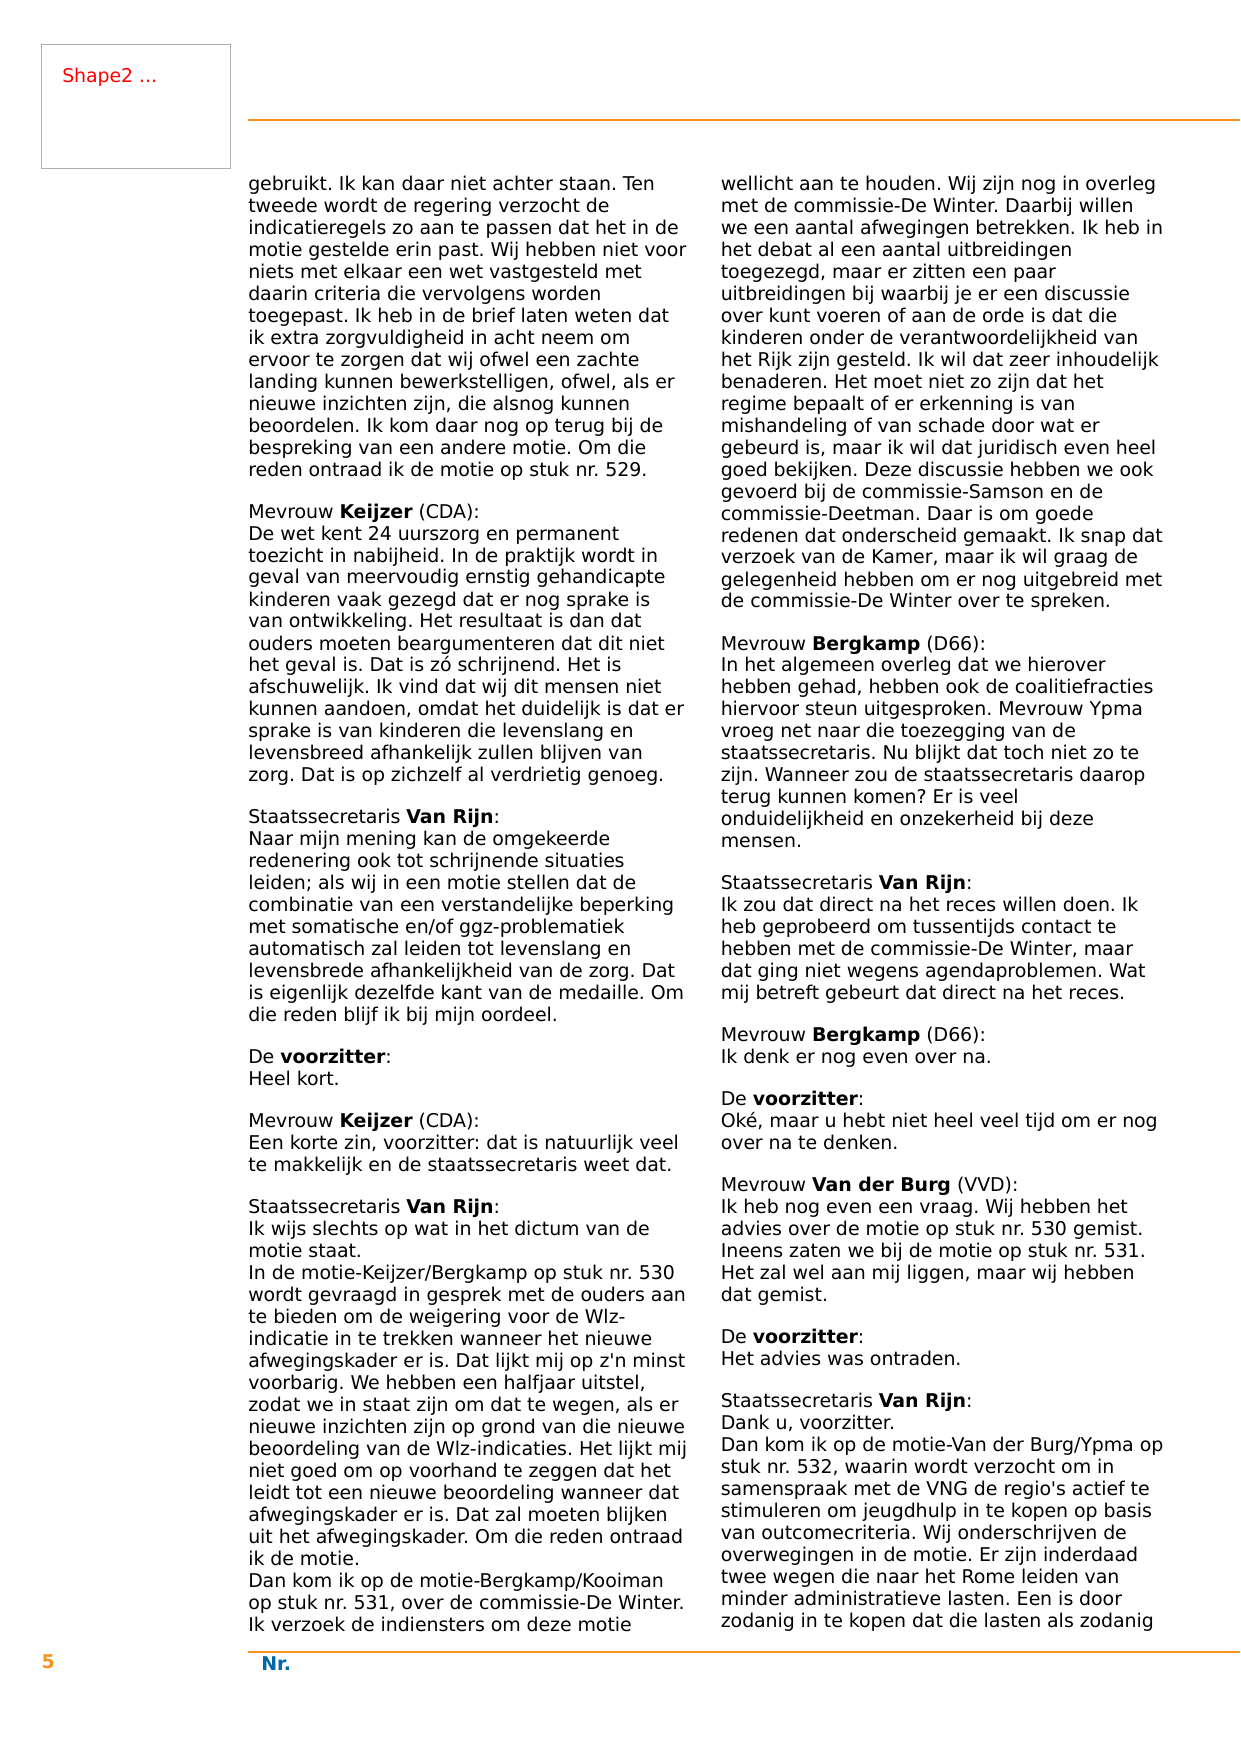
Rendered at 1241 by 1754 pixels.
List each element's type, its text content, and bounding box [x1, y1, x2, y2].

text Dan kom ik op de motie-Bergkamp/Kooiman op stuk nr. 531, over de commissie-De Winter. Ik verzoek de indiensters om deze motie [248, 1569, 691, 1636]
text Oké, maar u hebt niet heel veel tijd om er nog over na te denken. [721, 1110, 1163, 1154]
text Mevrouw Keijzer (CDA): [248, 501, 691, 522]
text Ik heb nog even een vraag. Wij hebben het advies over de motie op stuk nr. 530 gemist. Ineens zaten we bij de motie op stuk nr. 531. Het zal wel aan mij liggen, maar wij hebben dat gemist. [721, 1196, 1163, 1306]
text Ik zou dat direct na het reces willen doen. Ik heb geprobeerd om tussentijds contact te hebben met de commissie-De Winter, maar dat ging niet wegens agendaproblemen. Wat mij betreft gebeurt dat direct na het reces. [721, 894, 1163, 1004]
text Ik wijs slechts op wat in het dictum van de motie staat. [248, 1218, 691, 1262]
text Staatssecretaris Van Rijn: [721, 1390, 1163, 1412]
text Staatssecretaris Van Rijn: [721, 872, 1163, 894]
text In het algemeen overleg dat we hierover hebben gehad, hebben ook de coalitiefracties hiervoor steun uitgesproken. Mevrouw Ypma vroeg net naar die toezegging van de staatssecretaris. Nu blijkt dat toch niet zo te zijn. Wanneer zou de staatssecretaris daarop terug kunnen komen? Er is veel onduidelijkheid en onzekerheid bij deze mensen. [721, 654, 1163, 852]
text In de motie-Keijzer/Bergkamp op stuk nr. 530 wordt gevraagd in gesprek met de ouders aan te bieden om de weigering voor de Wlz-indicatie in te trekken wanneer het nieuwe afwegingskader er is. Dat lijkt mij op z'n minst voorbarig. We hebben een halfjaar uitstel, zodat we in staat zijn om dat te wegen, als er nieuwe inzichten zijn op grond van die nieuwe beoordeling van de Wlz-indicaties. Het lijkt mij niet goed om op voorhand te zeggen dat het leidt tot een nieuwe beoordeling wanneer dat afwegingskader er is. Dat zal moeten blijken uit het afwegingskader. Om die reden ontraad ik de motie. [248, 1262, 691, 1569]
text wellicht aan te houden. Wij zijn nog in overleg met de commissie-De Winter. Daarbij willen we een aantal afwegingen betrekken. Ik heb in het debat al een aantal uitbreidingen toegezegd, maar er zitten een paar uitbreidingen bij waarbij je er een discussie over kunt voeren of aan de orde is dat die kinderen onder de verantwoordelijkheid van het Rijk zijn gesteld. Ik wil dat zeer inhoudelijk benaderen. Het moet niet zo zijn dat het regime bepaalt of er erkenning is van mishandeling of van schade door wat er gebeurd is, maar ik wil dat juridisch even heel goed bekijken. Deze discussie hebben we ook gevoerd bij de commissie-Samson en de commissie-Deetman. Daar is om goede redenen dat onderscheid gemaakt. Ik snap dat verzoek van de Kamer, maar ik wil graag de gelegenheid hebben om er nog uitgebreid met de commissie-De Winter over te spreken. [721, 173, 1163, 612]
text Het advies was ontraden. [721, 1348, 1163, 1370]
text Mevrouw Van der Burg (VVD): [721, 1174, 1163, 1196]
text Heel kort. [248, 1068, 691, 1090]
text De voorzitter: [721, 1088, 1163, 1110]
text Ik denk er nog even over na. [721, 1046, 1163, 1068]
text Een korte zin, voorzitter: dat is natuurlijk veel te makkelijk en de staatssecretaris weet dat. [248, 1132, 691, 1176]
text De wet kent 24 uurszorg en permanent toezicht in nabijheid. In de praktijk wordt in geval van meervoudig ernstig gehandicapte kinderen vaak gezegd dat er nog sprake is van ontwikkeling. Het resultaat is dan dat ouders moeten beargumenteren dat dit niet het geval is. Dat is zó schrijnend. Het is afschuwelijk. Ik vind dat wij dit mensen niet kunnen aandoen, omdat het duidelijk is dat er sprake is van kinderen die levenslang en levensbreed afhankelijk zullen blijven van zorg. Dat is op zichzelf al verdrietig genoeg. [248, 522, 691, 786]
text Staatssecretaris Van Rijn: [248, 1196, 691, 1218]
text Mevrouw Keijzer (CDA): [248, 1110, 691, 1132]
text Dank u, voorzitter. [721, 1412, 1163, 1434]
text De voorzitter: [248, 1046, 691, 1068]
text Staatssecretaris Van Rijn: [248, 806, 691, 828]
text De voorzitter: [721, 1326, 1163, 1348]
text gebruikt. Ik kan daar niet achter staan. Ten tweede wordt de regering verzocht de indicatieregels zo aan te passen dat het in de motie gestelde erin past. Wij hebben niet voor niets met elkaar een wet vastgesteld met daarin criteria die vervolgens worden toegepast. Ik heb in de brief laten weten dat ik extra zorgvuldigheid in acht neem om ervoor te zorgen dat wij ofwel een zachte landing kunnen bewerkstelligen, ofwel, als er nieuwe inzichten zijn, die alsnog kunnen beoordelen. Ik kom daar nog op terug bij de bespreking van een andere motie. Om die reden ontraad ik de motie op stuk nr. 529. [248, 173, 691, 481]
text Mevrouw Bergkamp (D66): [721, 632, 1163, 654]
text Dan kom ik op de motie-Van der Burg/Ypma op stuk nr. 532, waarin wordt verzocht om in samenspraak met de VNG de regio's actief te stimuleren om jeugdhulp in te kopen op basis van outcomecriteria. Wij onderschrijven de overwegingen in de motie. Er zijn inderdaad twee wegen die naar het Rome leiden van minder administratieve lasten. Een is door zodanig in te kopen dat die lasten als zodanig [721, 1434, 1163, 1632]
text Naar mijn mening kan de omgekeerde redenering ook tot schrijnende situaties leiden; als wij in een motie stellen dat de combinatie van een verstandelijke beperking met somatische en/of ggz-problematiek automatisch zal leiden tot levenslang en levensbrede afhankelijkheid van de zorg. Dat is eigenlijk dezelfde kant van de medaille. Om die reden blijf ik bij mijn oordeel. [248, 828, 691, 1026]
text Mevrouw Bergkamp (D66): [721, 1024, 1163, 1046]
